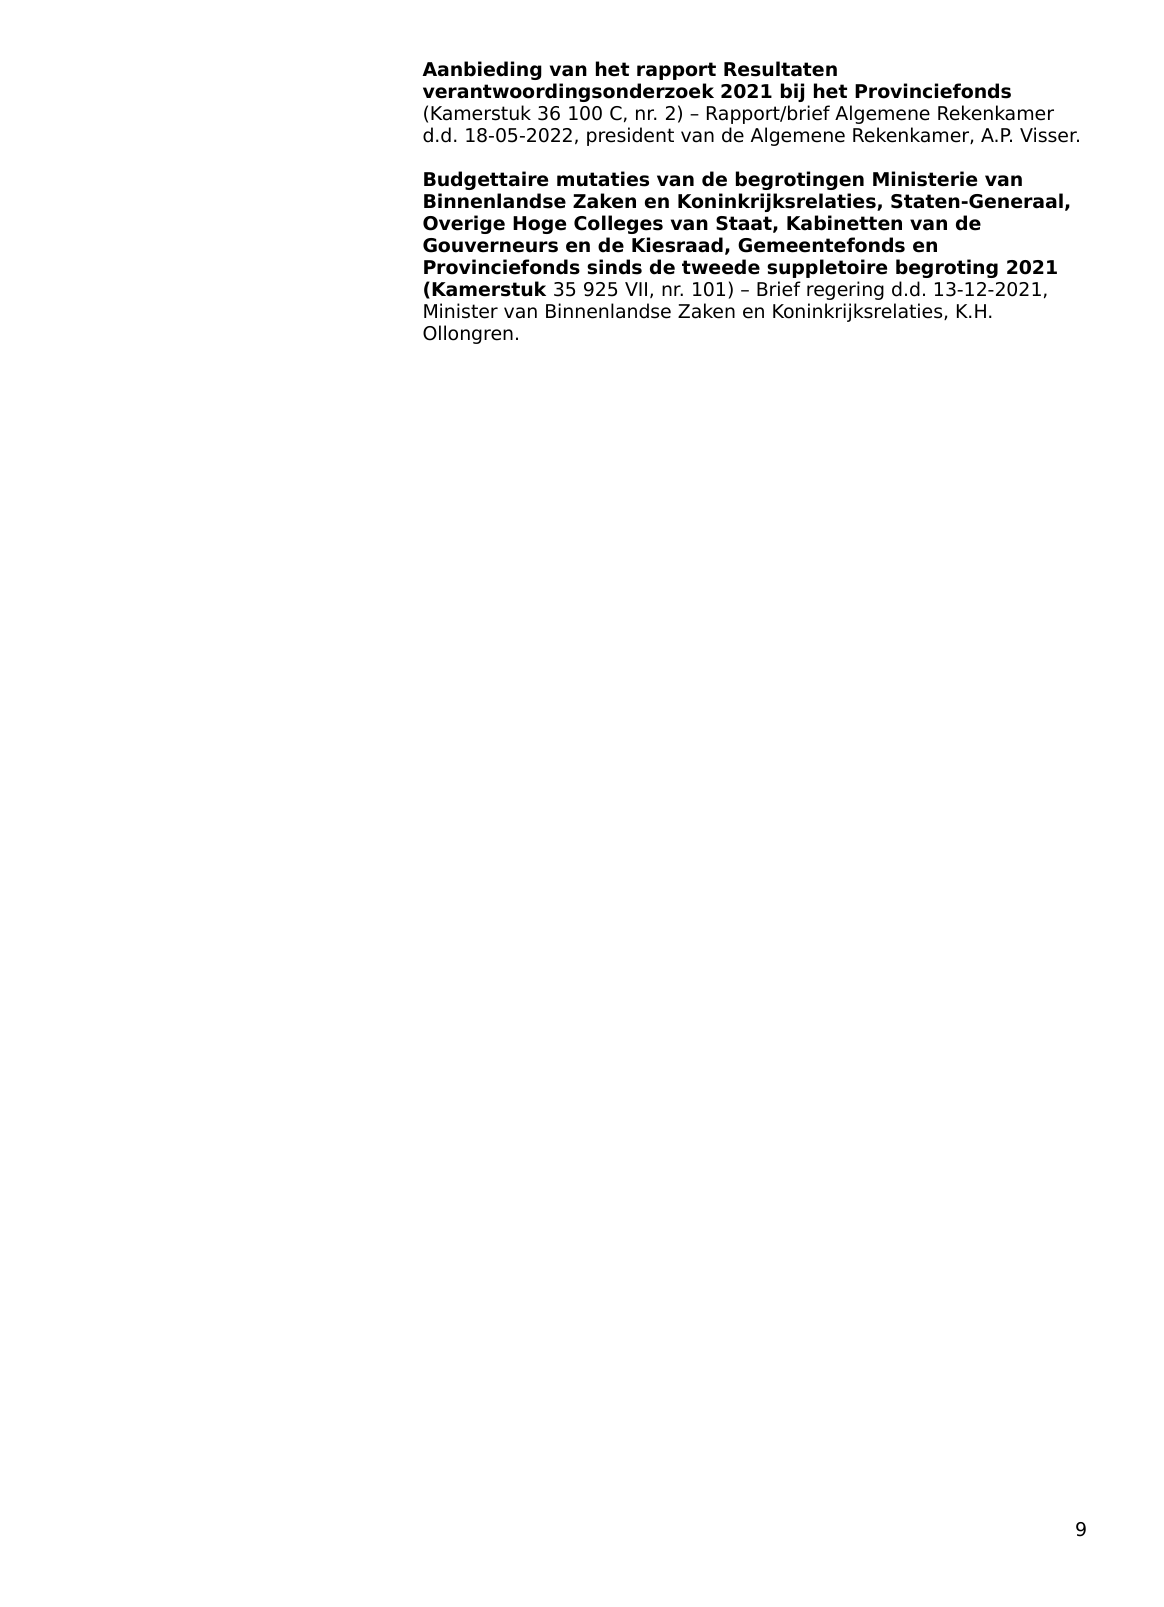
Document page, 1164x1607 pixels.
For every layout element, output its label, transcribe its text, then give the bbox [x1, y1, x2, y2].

text Aanbieding van het rapport Resultaten verantwoordingsonderzoek 2021 bij het Provinciefonds (Kamerstuk 36 100 C, nr. 2) – Rapport/brief Algemene Rekenkamer d.d. 18-05-2022, president van de Algemene Rekenkamer, A.P. Visser. [422, 59, 1087, 147]
text Budgettaire mutaties van de begrotingen Ministerie van Binnenlandse Zaken en Koninkrijksrelaties, Staten-Generaal, Overige Hoge Colleges van Staat, Kabinetten van de Gouverneurs en de Kiesraad, Gemeentefonds en Provinciefonds sinds de tweede suppletoire begroting 2021 (Kamerstuk 35 925 VII, nr. 101) – Brief regering d.d. 13-12-2021, Minister van Binnenlandse Zaken en Koninkrijksrelaties, K.H. Ollongren. [422, 169, 1087, 345]
